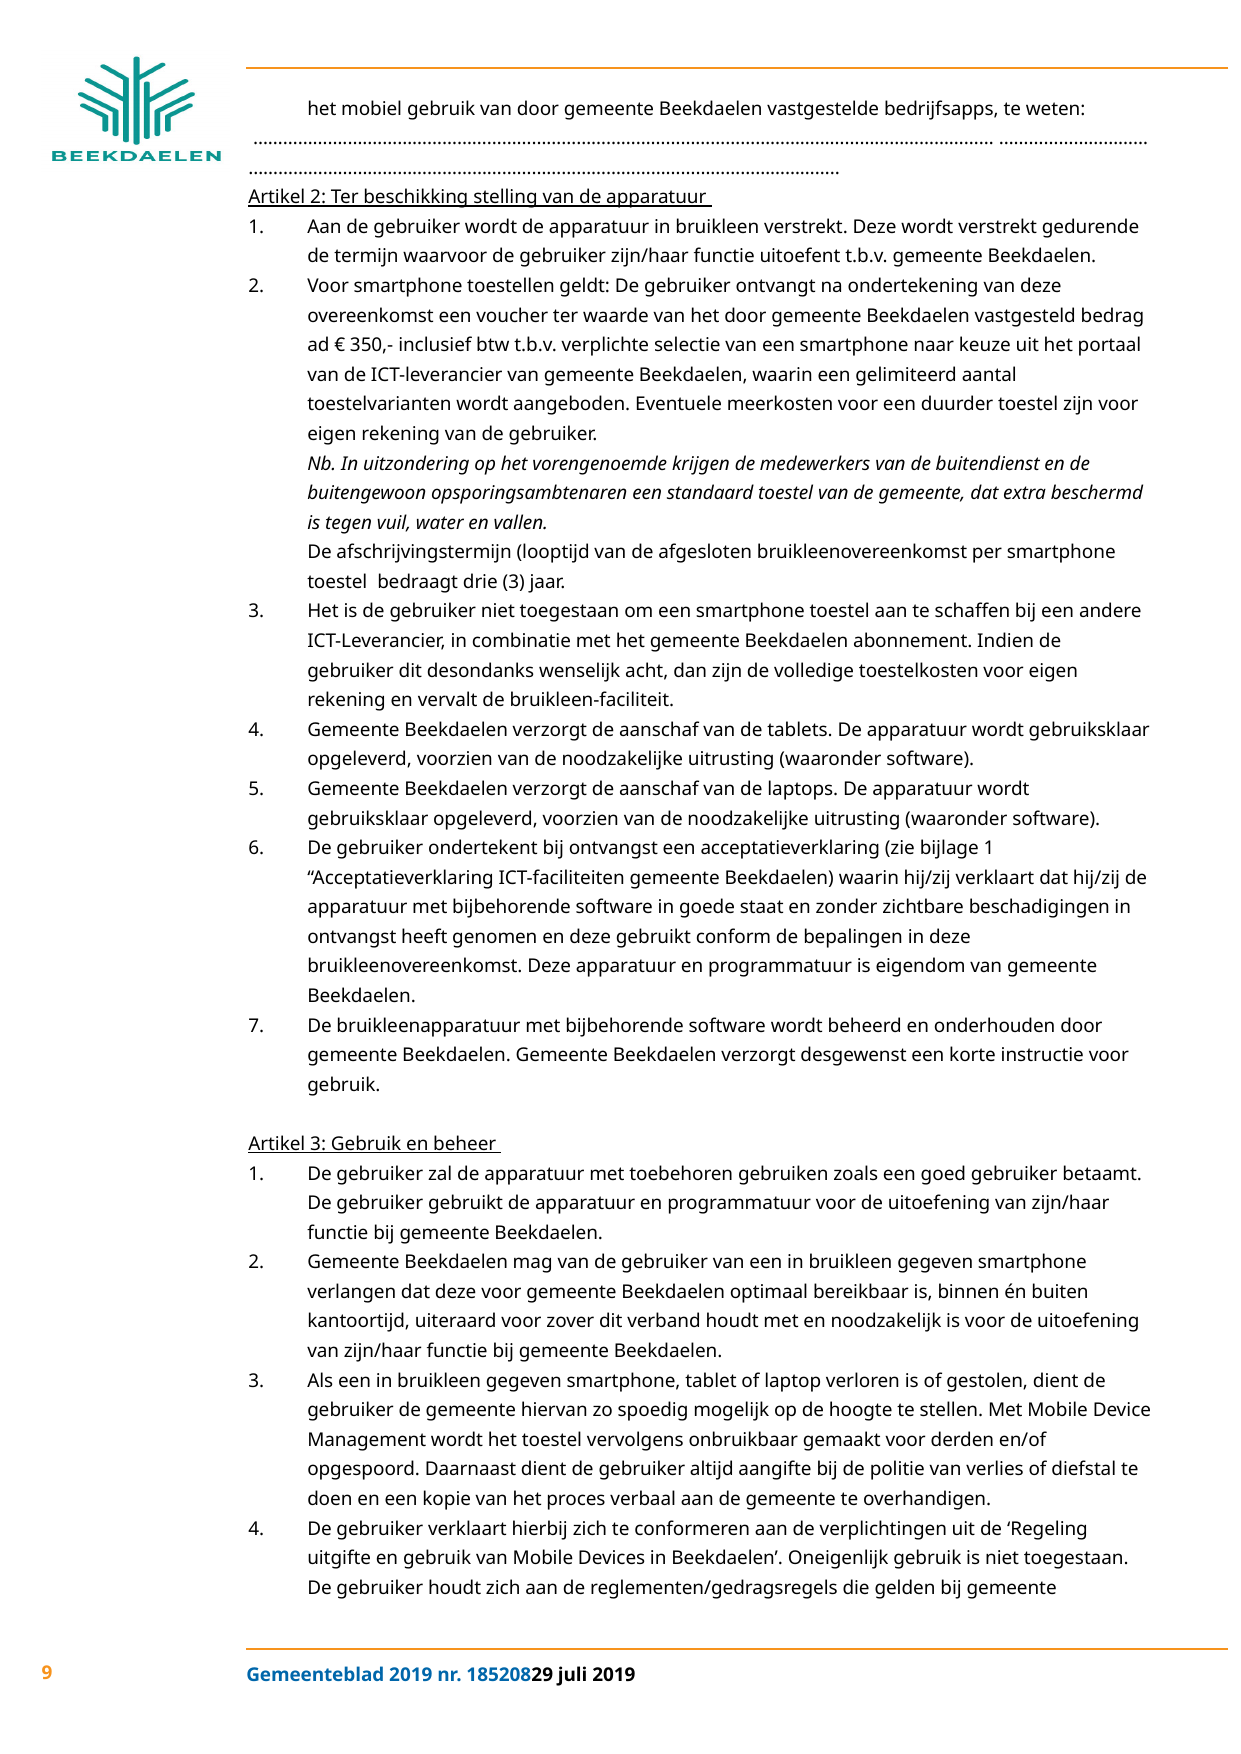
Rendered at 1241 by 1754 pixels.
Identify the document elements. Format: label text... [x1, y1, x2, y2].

list De gebruiker verklaart hierbij zich te conformeren aan de verplichtingen uit de ‘Regeling uitgifte en gebruik van Mobile Devices in Beekdaelen’. Oneigenlijk gebruik is niet toegestaan. De gebruiker houdt zich aan de reglementen/gedragsregels die gelden bij gemeente [248, 1515, 1152, 1600]
list De gebruiker zal de apparatuur met toebehoren gebruiken zoals een goed gebruiker betaamt. De gebruiker gebruikt de apparatuur en programmatuur voor de uitoefening van zijn/haar functie bij gemeente Beekdaelen. [248, 1160, 1152, 1245]
list Gemeente Beekdaelen mag van de gebruiker van een in bruikleen gegeven smartphone verlangen dat deze voor gemeente Beekdaelen optimaal bereikbaar is, binnen én buiten kantoortijd, uiteraard voor zover dit verband houdt met en noodzakelijk is voor de uitoefening van zijn/haar functie bij gemeente Beekdaelen. [248, 1248, 1152, 1363]
picture [41, 47, 231, 172]
list Aan de gebruiker wordt de apparatuur in bruikleen verstrekt. Deze wordt verstrekt gedurende de termijn waarvoor de gebruiker zijn/haar functie uitoefent t.b.v. gemeente Beekdaelen. [248, 213, 1152, 268]
text ……………….….……………………………………………………………………………………………………………… ………………………………………………………………………………………………………………………………….. [248, 124, 1152, 180]
text Artikel 2: Ter beschikking stelling van de apparatuur [248, 183, 1152, 209]
list Voor smartphone toestellen geldt: De gebruiker ontvangt na ondertekening van deze overeenkomst een voucher ter waarde van het door gemeente Beekdaelen vastgesteld bedrag ad € 350,- inclusief btw t.b.v. verplichte selectie van een smartphone naar keuze uit het portaal van de ICT-leverancier van gemeente Beekdaelen, waarin een gelimiteerd aantal toestelvarianten wordt aangeboden. Eventuele meerkosten voor een duurder toestel zijn voor eigen rekening van de gebruiker. [248, 272, 1152, 446]
list Nb. In uitzondering op het vorengenoemde krijgen de medewerkers van de buitendienst en de buitengewoon opsporingsambtenaren een standaard toestel van de gemeente, dat extra beschermd is tegen vuil, water en vallen. [248, 450, 1152, 535]
list Als een in bruikleen gegeven smartphone, tablet of laptop verloren is of gestolen, dient de gebruiker de gemeente hiervan zo spoedig mogelijk op de hoogte te stellen. Met Mobile Device Management wordt het toestel vervolgens onbruikbaar gemaakt voor derden en/of opgespoord. Daarnaast dient de gebruiker altijd aangifte bij de politie van verlies of diefstal te doen en een kopie van het proces verbaal aan de gemeente te overhandigen. [248, 1367, 1152, 1511]
list De afschrijvingstermijn (looptijd van de afgesloten bruikleenovereenkomst per smartphone toestel bedraagt drie (3) jaar. [248, 538, 1152, 594]
list De gebruiker ondertekent bij ontvangst een acceptatieverklaring (zie bijlage 1 “Acceptatieverklaring ICT-faciliteiten gemeente Beekdaelen) waarin hij/zij verklaart dat hij/zij de apparatuur met bijbehorende software in goede staat en zonder zichtbare beschadigingen in ontvangst heeft genomen en deze gebruikt conform de bepalingen in deze bruikleenovereenkomst. Deze apparatuur en programmatuur is eigendom van gemeente Beekdaelen. [248, 834, 1152, 1008]
list Het is de gebruiker niet toegestaan om een smartphone toestel aan te schaffen bij een andere ICT-Leverancier, in combinatie met het gemeente Beekdaelen abonnement. Indien de gebruiker dit desondanks wenselijk acht, dan zijn de volledige toestelkosten voor eigen rekening en vervalt de bruikleen-faciliteit. [248, 598, 1152, 712]
text Artikel 3: Gebruik en beheer [248, 1130, 1152, 1156]
list het mobiel gebruik van door gemeente Beekdaelen vastgestelde bedrijfsapps, te weten: [248, 95, 1152, 121]
list De bruikleenapparatuur met bijbehorende software wordt beheerd en onderhouden door gemeente Beekdaelen. Gemeente Beekdaelen verzorgt desgewenst een korte instructie voor gebruik. [248, 1012, 1152, 1097]
list Gemeente Beekdaelen verzorgt de aanschaf van de tablets. De apparatuur wordt gebruiksklaar opgeleverd, voorzien van de noodzakelijke uitrusting (waaronder software). [248, 716, 1152, 771]
list Gemeente Beekdaelen verzorgt de aanschaf van de laptops. De apparatuur wordt gebruiksklaar opgeleverd, voorzien van de noodzakelijke uitrusting (waaronder software). [248, 775, 1152, 831]
